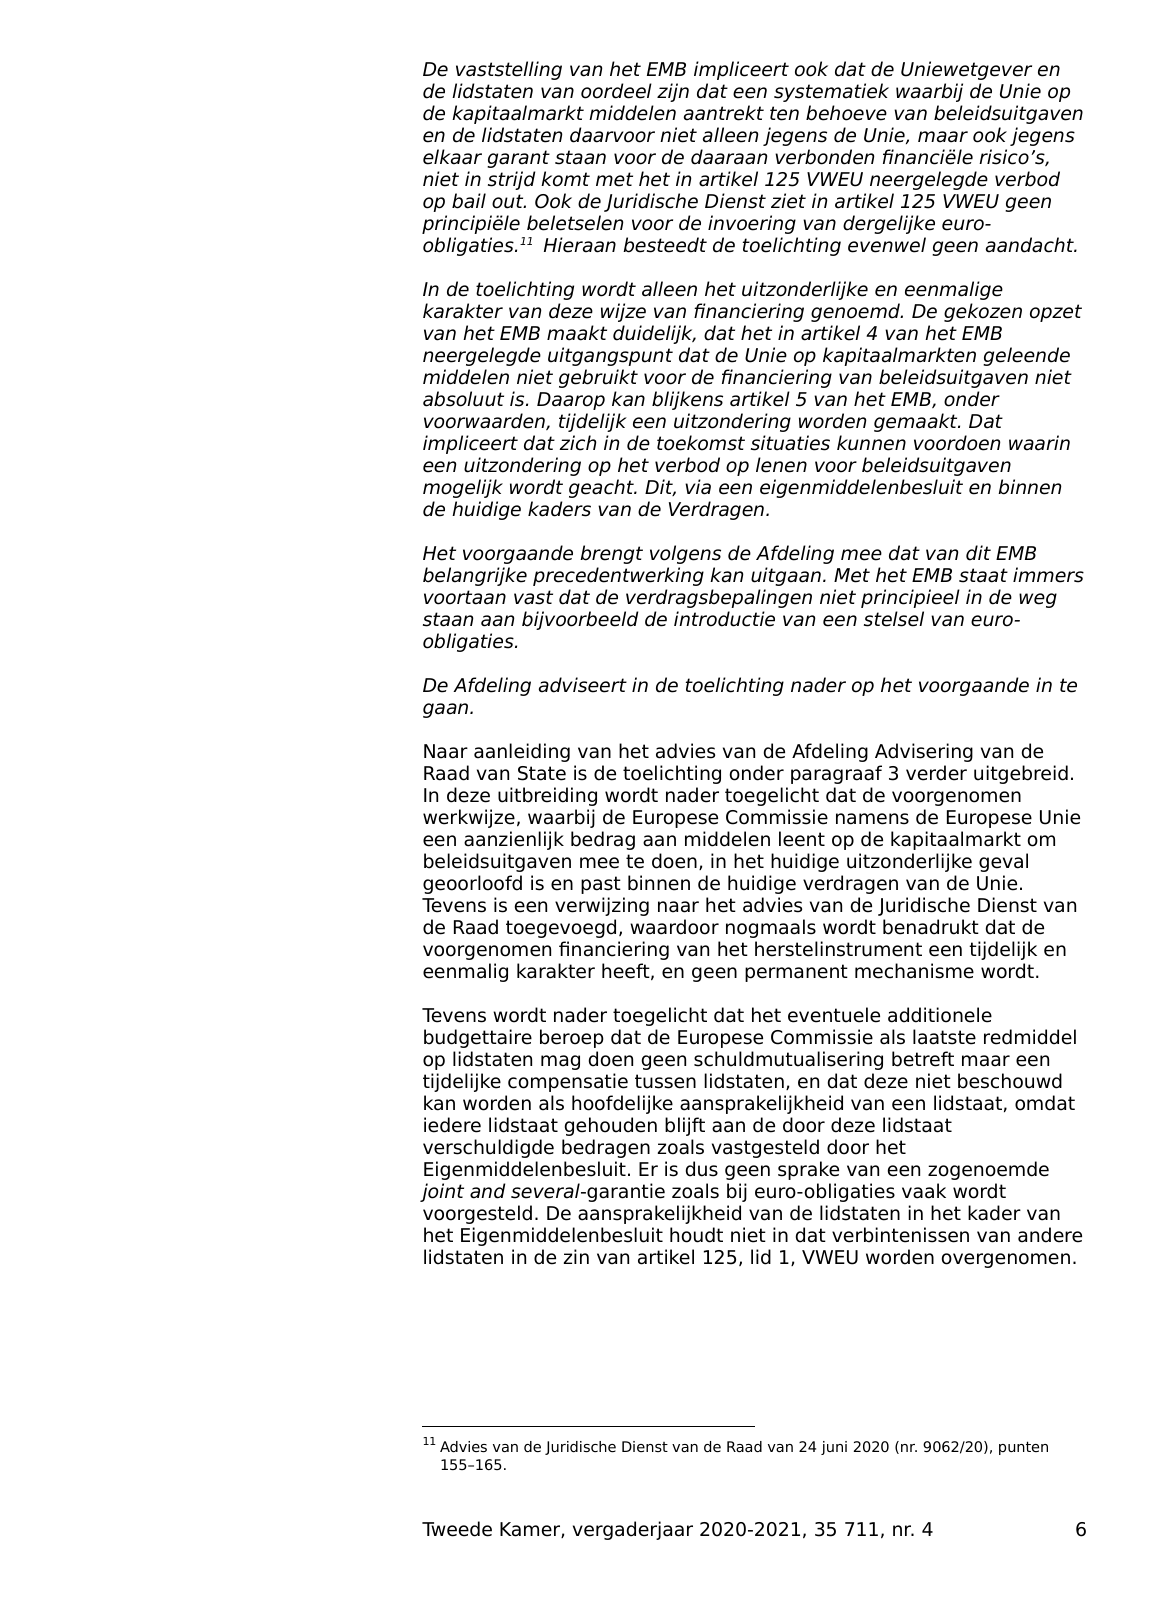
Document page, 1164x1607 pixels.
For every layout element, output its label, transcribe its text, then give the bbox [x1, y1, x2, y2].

text Het voorgaande brengt volgens de Afdeling mee dat van dit EMB belangrijke precedentwerking kan uitgaan. Met het EMB staat immers voortaan vast dat de verdragsbepalingen niet principieel in de weg staan aan bijvoorbeeld de introductie van een stelsel van euro-obligaties. [422, 543, 1087, 653]
text Naar aanleiding van het advies van de Afdeling Advisering van de Raad van State is de toelichting onder paragraaf 3 verder uitgebreid. In deze uitbreiding wordt nader toegelicht dat de voorgenomen werkwijze, waarbij de Europese Commissie namens de Europese Unie een aanzienlijk bedrag aan middelen leent op de kapitaalmarkt om beleidsuitgaven mee te doen, in het huidige uitzonderlijke geval geoorloofd is en past binnen de huidige verdragen van de Unie. Tevens is een verwijzing naar het advies van de Juridische Dienst van de Raad toegevoegd, waardoor nogmaals wordt benadrukt dat de voorgenomen financiering van het herstelinstrument een tijdelijk en eenmalig karakter heeft, en geen permanent mechanisme wordt. [422, 741, 1087, 983]
text Tevens wordt nader toegelicht dat het eventuele additionele budgettaire beroep dat de Europese Commissie als laatste redmiddel op lidstaten mag doen geen schuldmutualisering betreft maar een tijdelijke compensatie tussen lidstaten, en dat deze niet beschouwd kan worden als hoofdelijke aansprakelijkheid van een lidstaat, omdat iedere lidstaat gehouden blijft aan de door deze lidstaat verschuldigde bedragen zoals vastgesteld door het Eigenmiddelenbesluit. Er is dus geen sprake van een zogenoemde joint and several-garantie zoals bij euro-obligaties vaak wordt voorgesteld. De aansprakelijkheid van de lidstaten in het kader van het Eigenmiddelenbesluit houdt niet in dat verbintenissen van andere lidstaten in de zin van artikel 125, lid 1, VWEU worden overgenomen. [422, 1005, 1087, 1269]
text Advies van de Juridische Dienst van de Raad van 24 juni 2020 (nr. 9062/20), punten 155–165. [422, 1435, 1087, 1474]
text De Afdeling adviseert in de toelichting nader op het voorgaande in te gaan. [422, 675, 1087, 719]
text In de toelichting wordt alleen het uitzonderlijke en eenmalige karakter van deze wijze van financiering genoemd. De gekozen opzet van het EMB maakt duidelijk, dat het in artikel 4 van het EMB neergelegde uitgangspunt dat de Unie op kapitaalmarkten geleende middelen niet gebruikt voor de financiering van beleidsuitgaven niet absoluut is. Daarop kan blijkens artikel 5 van het EMB, onder voorwaarden, tijdelijk een uitzondering worden gemaakt. Dat impliceert dat zich in de toekomst situaties kunnen voordoen waarin een uitzondering op het verbod op lenen voor beleidsuitgaven mogelijk wordt geacht. Dit, via een eigenmiddelenbesluit en binnen de huidige kaders van de Verdragen. [422, 279, 1087, 521]
text De vaststelling van het EMB impliceert ook dat de Uniewetgever en de lidstaten van oordeel zijn dat een systematiek waarbij de Unie op de kapitaalmarkt middelen aantrekt ten behoeve van beleidsuitgaven en de lidstaten daarvoor niet alleen jegens de Unie, maar ook jegens elkaar garant staan voor de daaraan verbonden financiële risico’s, niet in strijd komt met het in artikel 125 VWEU neergelegde verbod op bail out. Ook de Juridische Dienst ziet in artikel 125 VWEU geen principiële beletselen voor de invoering van dergelijke euro-obligaties. Hieraan besteedt de toelichting evenwel geen aandacht. [422, 59, 1087, 257]
